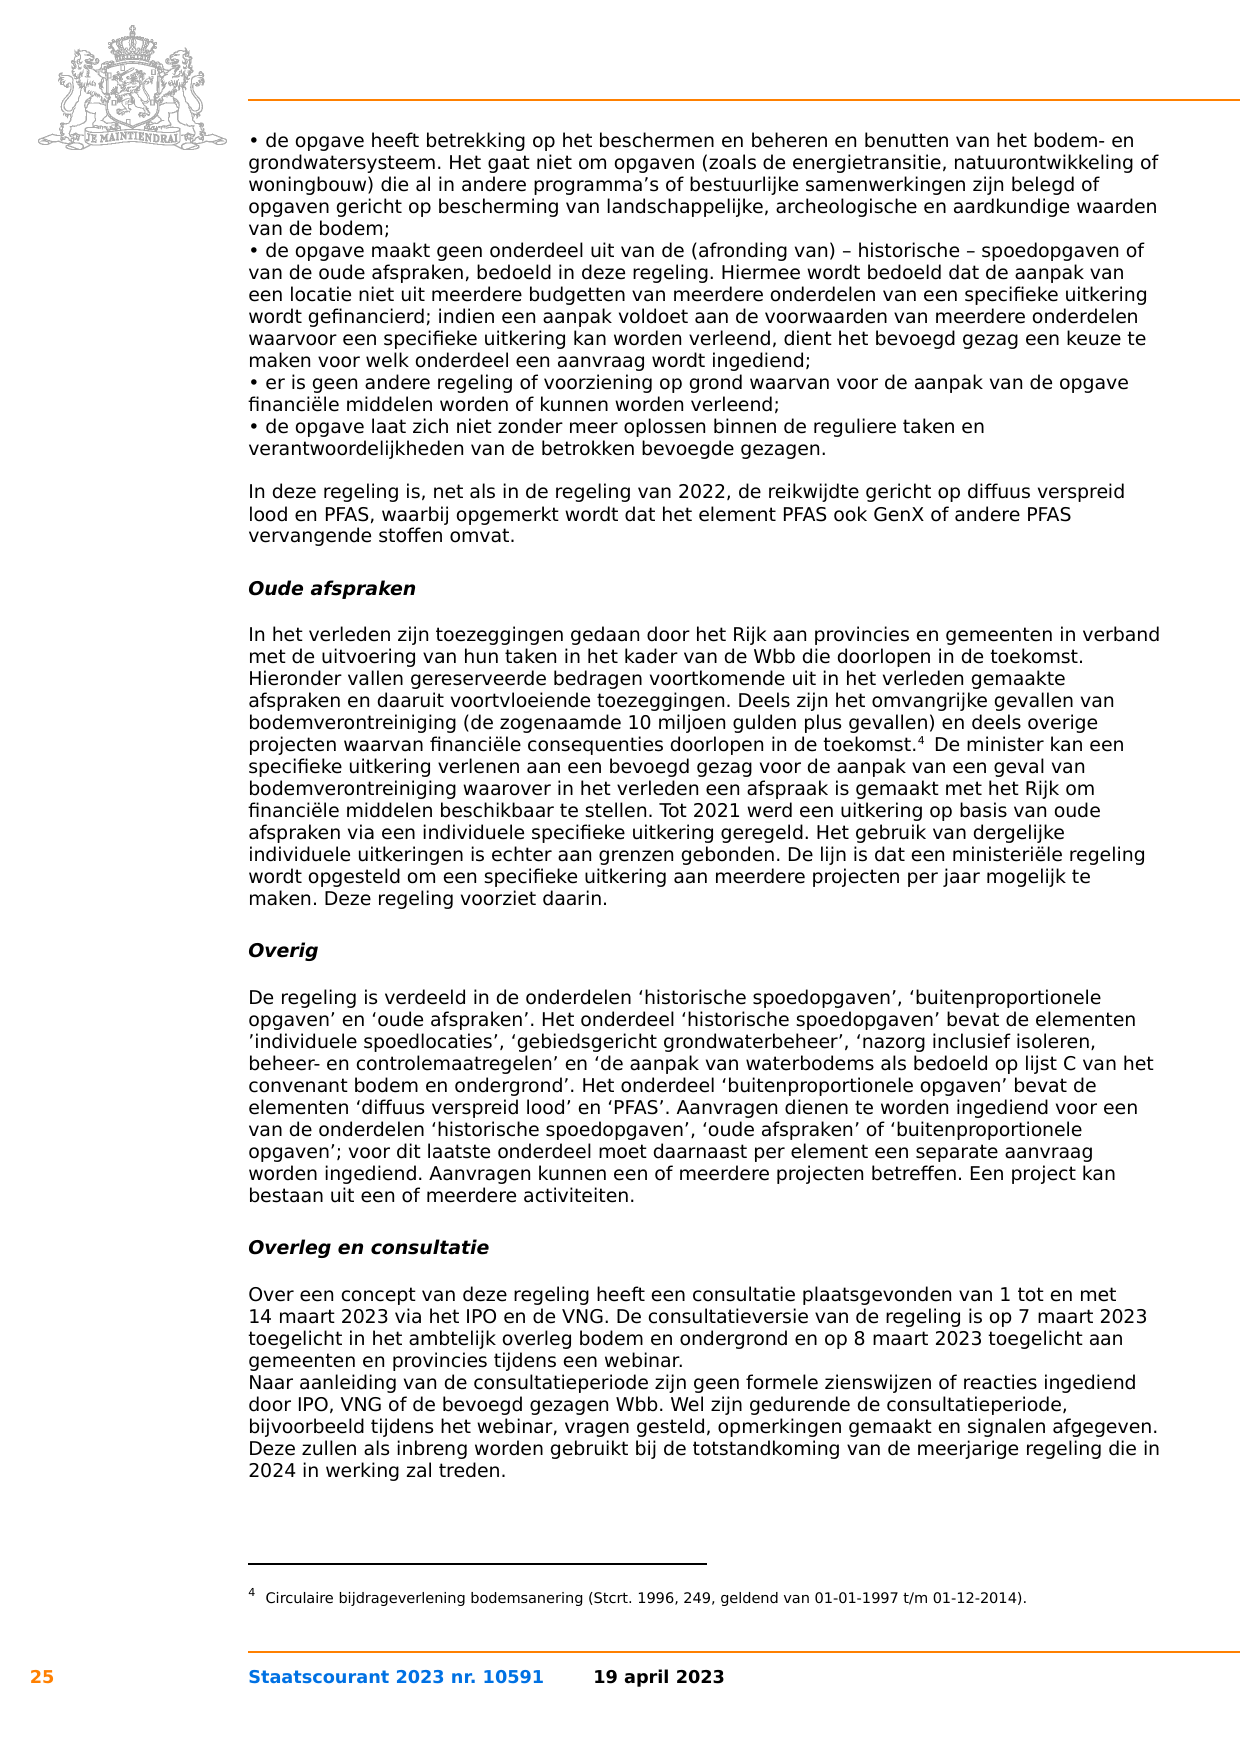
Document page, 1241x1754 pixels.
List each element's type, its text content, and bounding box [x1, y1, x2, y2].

text Circulaire bijdrageverlening bodemsanering (Stcrt. 1996, 249, geldend van 01-01-1997 t/m 01-12-2014). [248, 1586, 1163, 1608]
text • de opgave laat zich niet zonder meer oplossen binnen de reguliere taken en verantwoordelijkheden van de betrokken bevoegde gezagen. [248, 416, 1163, 459]
text • de opgave maakt geen onderdeel uit van de (afronding van) – historische – spoedopgaven of van de oude afspraken, bedoeld in deze regeling. Hiermee wordt bedoeld dat de aanpak van een locatie niet uit meerdere budgetten van meerdere onderdelen van een specifieke uitkering wordt gefinancierd; indien een aanpak voldoet aan de voorwaarden van meerdere onderdelen waarvoor een specifieke uitkering kan worden verleend, dient het bevoegd gezag een keuze te maken voor welk onderdeel een aanvraag wordt ingediend; [248, 240, 1163, 372]
text Naar aanleiding van de consultatieperiode zijn geen formele zienswijzen of reacties ingediend door IPO, VNG of de bevoegd gezagen Wbb. Wel zijn gedurende de consultatieperiode, bijvoorbeeld tijdens het webinar, vragen gesteld, opmerkingen gemaakt en signalen afgegeven. Deze zullen als inbreng worden gebruikt bij de totstandkoming van de meerjarige regeling die in 2024 in werking zal treden. [248, 1372, 1163, 1482]
text In deze regeling is, net als in de regeling van 2022, de reikwijdte gericht op diffuus verspreid lood en PFAS, waarbij opgemerkt wordt dat het element PFAS ook GenX of andere PFAS vervangende stoffen omvat. [248, 481, 1163, 547]
picture [38, 25, 227, 150]
text In het verleden zijn toezeggingen gedaan door het Rijk aan provincies en gemeenten in verband met de uitvoering van hun taken in het kader van de Wbb die doorlopen in de toekomst. Hieronder vallen gereserveerde bedragen voortkomende uit in het verleden gemaakte afspraken en daaruit voortvloeiende toezeggingen. Deels zijn het omvangrijke gevallen van bodemverontreiniging (de zogenaamde 10 miljoen gulden plus gevallen) en deels overige projecten waarvan financiële consequenties doorlopen in de toekomst. De minister kan een specifieke uitkering verlenen aan een bevoegd gezag voor de aanpak van een geval van bodemverontreiniging waarover in het verleden een afspraak is gemaakt met het Rijk om financiële middelen beschikbaar te stellen. Tot 2021 werd een uitkering op basis van oude afspraken via een individuele specifieke uitkering geregeld. Het gebruik van dergelijke individuele uitkeringen is echter aan grenzen gebonden. De lijn is dat een ministeriële regeling wordt opgesteld om een specifieke uitkering aan meerdere projecten per jaar mogelijk te maken. Deze regeling voorziet daarin. [248, 624, 1163, 910]
subtitle Oude afspraken [248, 577, 1163, 599]
text • er is geen andere regeling of voorziening op grond waarvan voor de aanpak van de opgave financiële middelen worden of kunnen worden verleend; [248, 372, 1163, 416]
text Over een concept van deze regeling heeft een consultatie plaatsgevonden van 1 tot en met 14 maart 2023 via het IPO en de VNG. De consultatieversie van de regeling is op 7 maart 2023 toegelicht in het ambtelijk overleg bodem en ondergrond en op 8 maart 2023 toegelicht aan gemeenten en provincies tijdens een webinar. [248, 1284, 1163, 1372]
text • de opgave heeft betrekking op het beschermen en beheren en benutten van het bodem- en grondwatersysteem. Het gaat niet om opgaven (zoals de energietransitie, natuurontwikkeling of woningbouw) die al in andere programma’s of bestuurlijke samenwerkingen zijn belegd of opgaven gericht op bescherming van landschappelijke, archeologische en aardkundige waarden van de bodem; [248, 130, 1163, 240]
subtitle Overig [248, 940, 1163, 962]
subtitle Overleg en consultatie [248, 1237, 1163, 1259]
text De regeling is verdeeld in de onderdelen ‘historische spoedopgaven’, ‘buitenproportionele opgaven’ en ‘oude afspraken’. Het onderdeel ‘historische spoedopgaven’ bevat de elementen ’individuele spoedlocaties’, ‘gebiedsgericht grondwaterbeheer’, ‘nazorg inclusief isoleren, beheer- en controlemaatregelen’ en ‘de aanpak van waterbodems als bedoeld op lijst C van het convenant bodem en ondergrond’. Het onderdeel ‘buitenproportionele opgaven’ bevat de elementen ‘diffuus verspreid lood’ en ‘PFAS’. Aanvragen dienen te worden ingediend voor een van de onderdelen ‘historische spoedopgaven’, ‘oude afspraken’ of ‘buitenproportionele opgaven’; voor dit laatste onderdeel moet daarnaast per element een separate aanvraag worden ingediend. Aanvragen kunnen een of meerdere projecten betreffen. Een project kan bestaan uit een of meerdere activiteiten. [248, 987, 1163, 1207]
